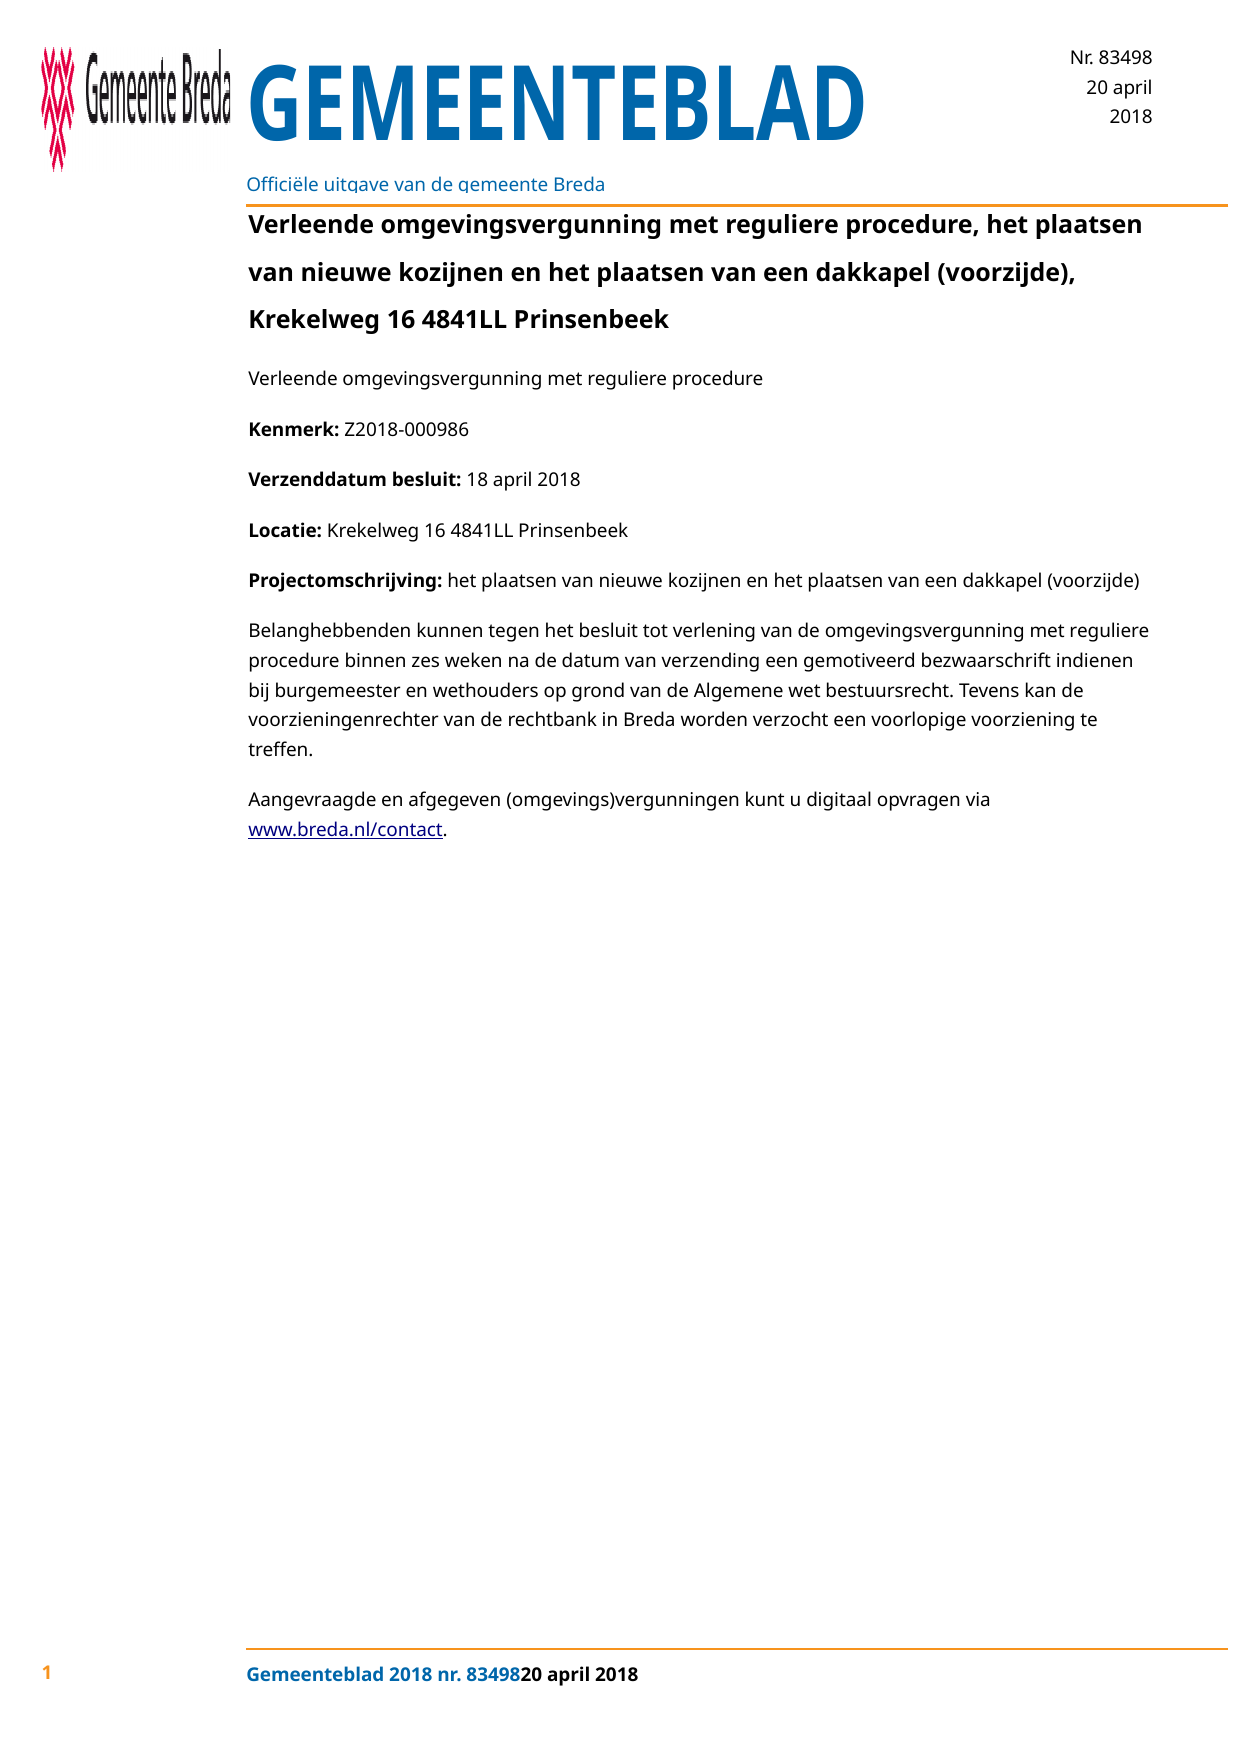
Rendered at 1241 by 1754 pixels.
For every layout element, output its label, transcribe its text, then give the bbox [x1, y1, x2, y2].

text Locatie: Krekelweg 16 4841LL Prinsenbeek [248, 517, 1152, 542]
text Verleende omgevingsvergunning met reguliere procedure [248, 366, 1152, 391]
text Kenmerk: Z2018-000986 [248, 416, 1152, 442]
picture [41, 47, 231, 172]
text Verleende omgevingsvergunning met reguliere procedure, het plaatsen van nieuwe kozijnen en het plaatsen van een dakkapel (voorzijde), Krekelweg 16 4841LL Prinsenbeek [248, 207, 1152, 336]
text Projectomschrijving: het plaatsen van nieuwe kozijnen en het plaatsen van een dakkapel (voorzijde) [248, 567, 1152, 593]
text Aangevraagde en afgegeven (omgevings)vergunningen kunt u digitaal opvragen via www.breda.nl/contact. [248, 786, 1152, 842]
text Belanghebbenden kunnen tegen het besluit tot verlening van de omgevingsvergunning met reguliere procedure binnen zes weken na de datum van verzending een gemotiveerd bezwaarschrift indienen bij burgemeester en wethouders op grond van de Algemene wet bestuursrecht. Tevens kan de voorzieningenrechter van de rechtbank in Breda worden verzocht een voorlopige voorziening te treffen. [248, 618, 1152, 762]
text Verzenddatum besluit: 18 april 2018 [248, 466, 1152, 492]
